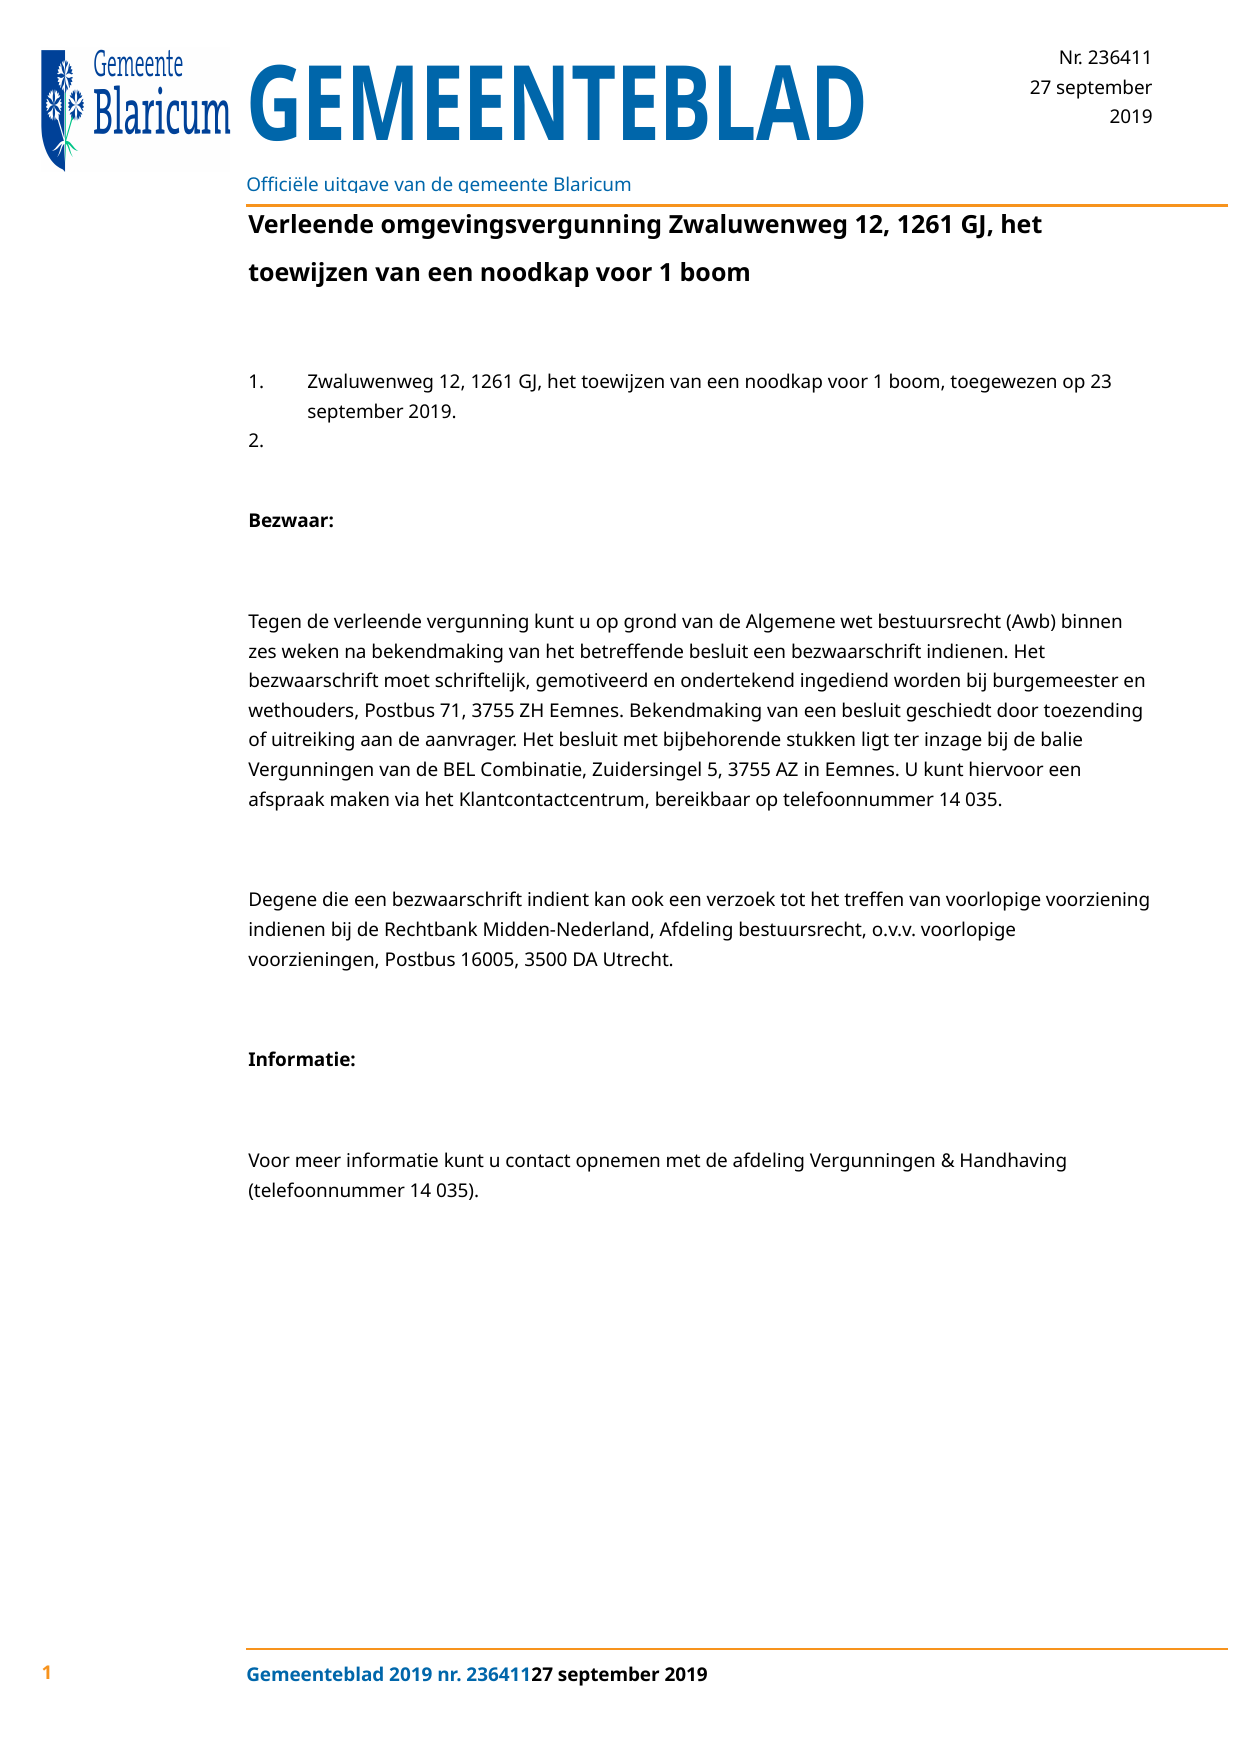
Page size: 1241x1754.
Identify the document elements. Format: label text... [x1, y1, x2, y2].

text Verleende omgevingsvergunning Zwaluwenweg 12, 1261 GJ, het toewijzen van een noodkap voor 1 boom [248, 207, 1152, 288]
text Bezwaar: [248, 507, 1152, 533]
text Informatie: [248, 1047, 1152, 1072]
text Tegen de verleende vergunning kunt u op grond van de Algemene wet bestuursrecht (Awb) binnen zes weken na bekendmaking van het betreffende besluit een bezwaarschrift indienen. Het bezwaarschrift moet schriftelijk, gemotiveerd en ondertekend ingediend worden bij burgemeester en wethouders, Postbus 71, 3755 ZH Eemnes. Bekendmaking van een besluit geschiedt door toezending of uitreiking aan de aanvrager. Het besluit met bijbehorende stukken ligt ter inzage bij de balie Vergunningen van de BEL Combinatie, Zuidersingel 5, 3755 AZ in Eemnes. U kunt hiervoor een afspraak maken via het Klantcontactcentrum, bereikbaar op telefoonnummer 14 035. [248, 608, 1152, 812]
list Zwaluwenweg 12, 1261 GJ, het toewijzen van een noodkap voor 1 boom, toegewezen op 23 september 2019. [248, 368, 1152, 424]
text Voor meer informatie kunt u contact opnemen met de afdeling Vergunningen & Handhaving (telefoonnummer 14 035). [248, 1147, 1152, 1203]
text Degene die een bezwaarschrift indient kan ook een verzoek tot het treffen van voorlopige voorziening indienen bij de Rechtbank Midden-Nederland, Afdeling bestuursrecht, o.v.v. voorlopige voorzieningen, Postbus 16005, 3500 DA Utrecht. [248, 887, 1152, 972]
picture [41, 47, 231, 172]
